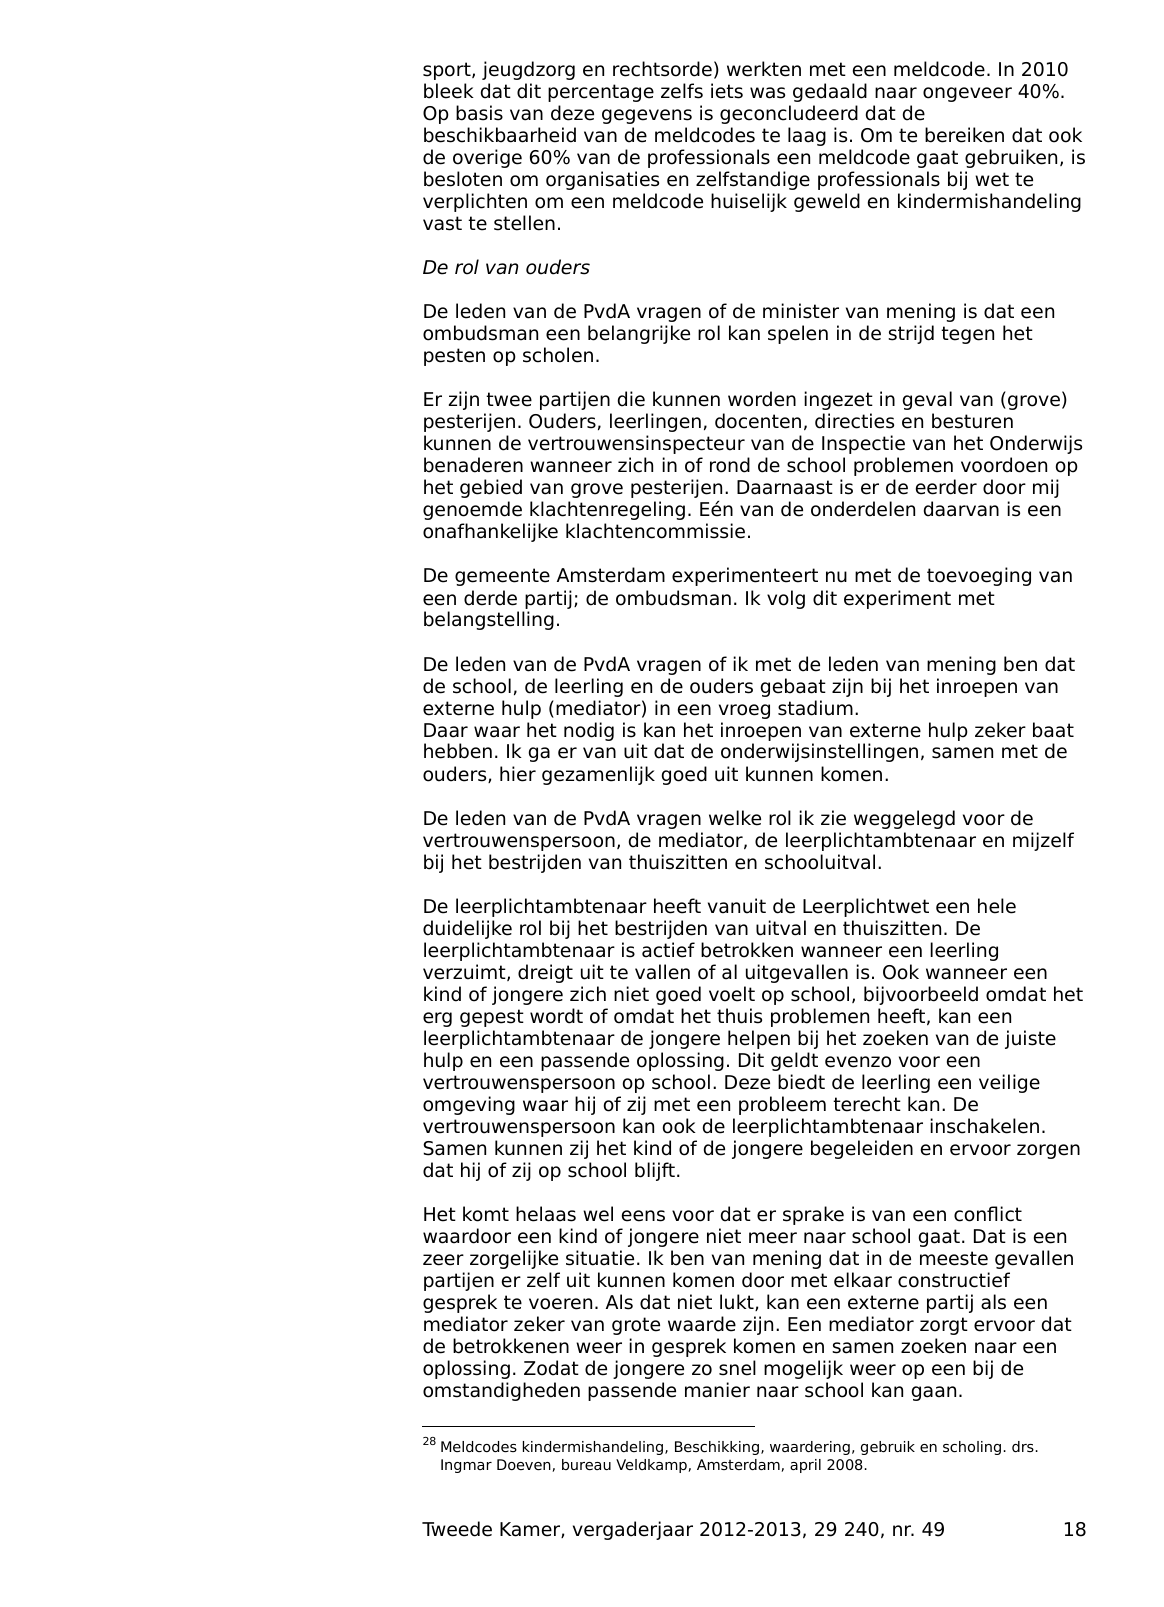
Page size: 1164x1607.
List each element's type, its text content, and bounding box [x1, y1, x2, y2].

text Meldcodes kindermishandeling, Beschikking, waardering, gebruik en scholing. drs. Ingmar Doeven, bureau Veldkamp, Amsterdam, april 2008. [422, 1435, 1087, 1474]
text Er zijn twee partijen die kunnen worden ingezet in geval van (grove) pesterijen. Ouders, leerlingen, docenten, directies en besturen kunnen de vertrouwensinspecteur van de Inspectie van het Onderwijs benaderen wanneer zich in of rond de school problemen voordoen op het gebied van grove pesterijen. Daarnaast is er de eerder door mij genoemde klachtenregeling. Eén van de onderdelen daarvan is een onafhankelijke klachtencommissie. [422, 389, 1087, 543]
text Het komt helaas wel eens voor dat er sprake is van een conflict waardoor een kind of jongere niet meer naar school gaat. Dat is een zeer zorgelijke situatie. Ik ben van mening dat in de meeste gevallen partijen er zelf uit kunnen komen door met elkaar constructief gesprek te voeren. Als dat niet lukt, kan een externe partij als een mediator zeker van grote waarde zijn. Een mediator zorgt ervoor dat de betrokkenen weer in gesprek komen en samen zoeken naar een oplossing. Zodat de jongere zo snel mogelijk weer op een bij de omstandigheden passende manier naar school kan gaan. [422, 1204, 1087, 1401]
text De leerplichtambtenaar heeft vanuit de Leerplichtwet een hele duidelijke rol bij het bestrijden van uitval en thuiszitten. De leerplichtambtenaar is actief betrokken wanneer een leerling verzuimt, dreigt uit te vallen of al uitgevallen is. Ook wanneer een kind of jongere zich niet goed voelt op school, bijvoorbeeld omdat het erg gepest wordt of omdat het thuis problemen heeft, kan een leerplichtambtenaar de jongere helpen bij het zoeken van de juiste hulp en een passende oplossing. Dit geldt evenzo voor een vertrouwenspersoon op school. Deze biedt de leerling een veilige omgeving waar hij of zij met een probleem terecht kan. De vertrouwenspersoon kan ook de leerplichtambtenaar inschakelen. Samen kunnen zij het kind of de jongere begeleiden en ervoor zorgen dat hij of zij op school blijft. [422, 896, 1087, 1181]
text Daar waar het nodig is kan het inroepen van externe hulp zeker baat hebben. Ik ga er van uit dat de onderwijsinstellingen, samen met de ouders, hier gezamenlijk goed uit kunnen komen. [422, 719, 1087, 785]
text sport, jeugdzorg en rechtsorde) werkten met een meldcode. In 2010 bleek dat dit percentage zelfs iets was gedaald naar ongeveer 40%. Op basis van deze gegevens is geconcludeerd dat de beschikbaarheid van de meldcodes te laag is. Om te bereiken dat ook de overige 60% van de professionals een meldcode gaat gebruiken, is besloten om organisaties en zelfstandige professionals bij wet te verplichten om een meldcode huiselijk geweld en kindermishandeling vast te stellen. [422, 59, 1087, 235]
subtitle De rol van ouders [422, 257, 1087, 279]
text De gemeente Amsterdam experimenteert nu met de toevoeging van een derde partij; de ombudsman. Ik volg dit experiment met belangstelling. [422, 565, 1087, 631]
text De leden van de PvdA vragen welke rol ik zie weggelegd voor de vertrouwenspersoon, de mediator, de leerplichtambtenaar en mijzelf bij het bestrijden van thuiszitten en schooluitval. [422, 808, 1087, 873]
text De leden van de PvdA vragen of de minister van mening is dat een ombudsman een belangrijke rol kan spelen in de strijd tegen het pesten op scholen. [422, 301, 1087, 367]
text De leden van de PvdA vragen of ik met de leden van mening ben dat de school, de leerling en de ouders gebaat zijn bij het inroepen van externe hulp (mediator) in een vroeg stadium. [422, 653, 1087, 719]
